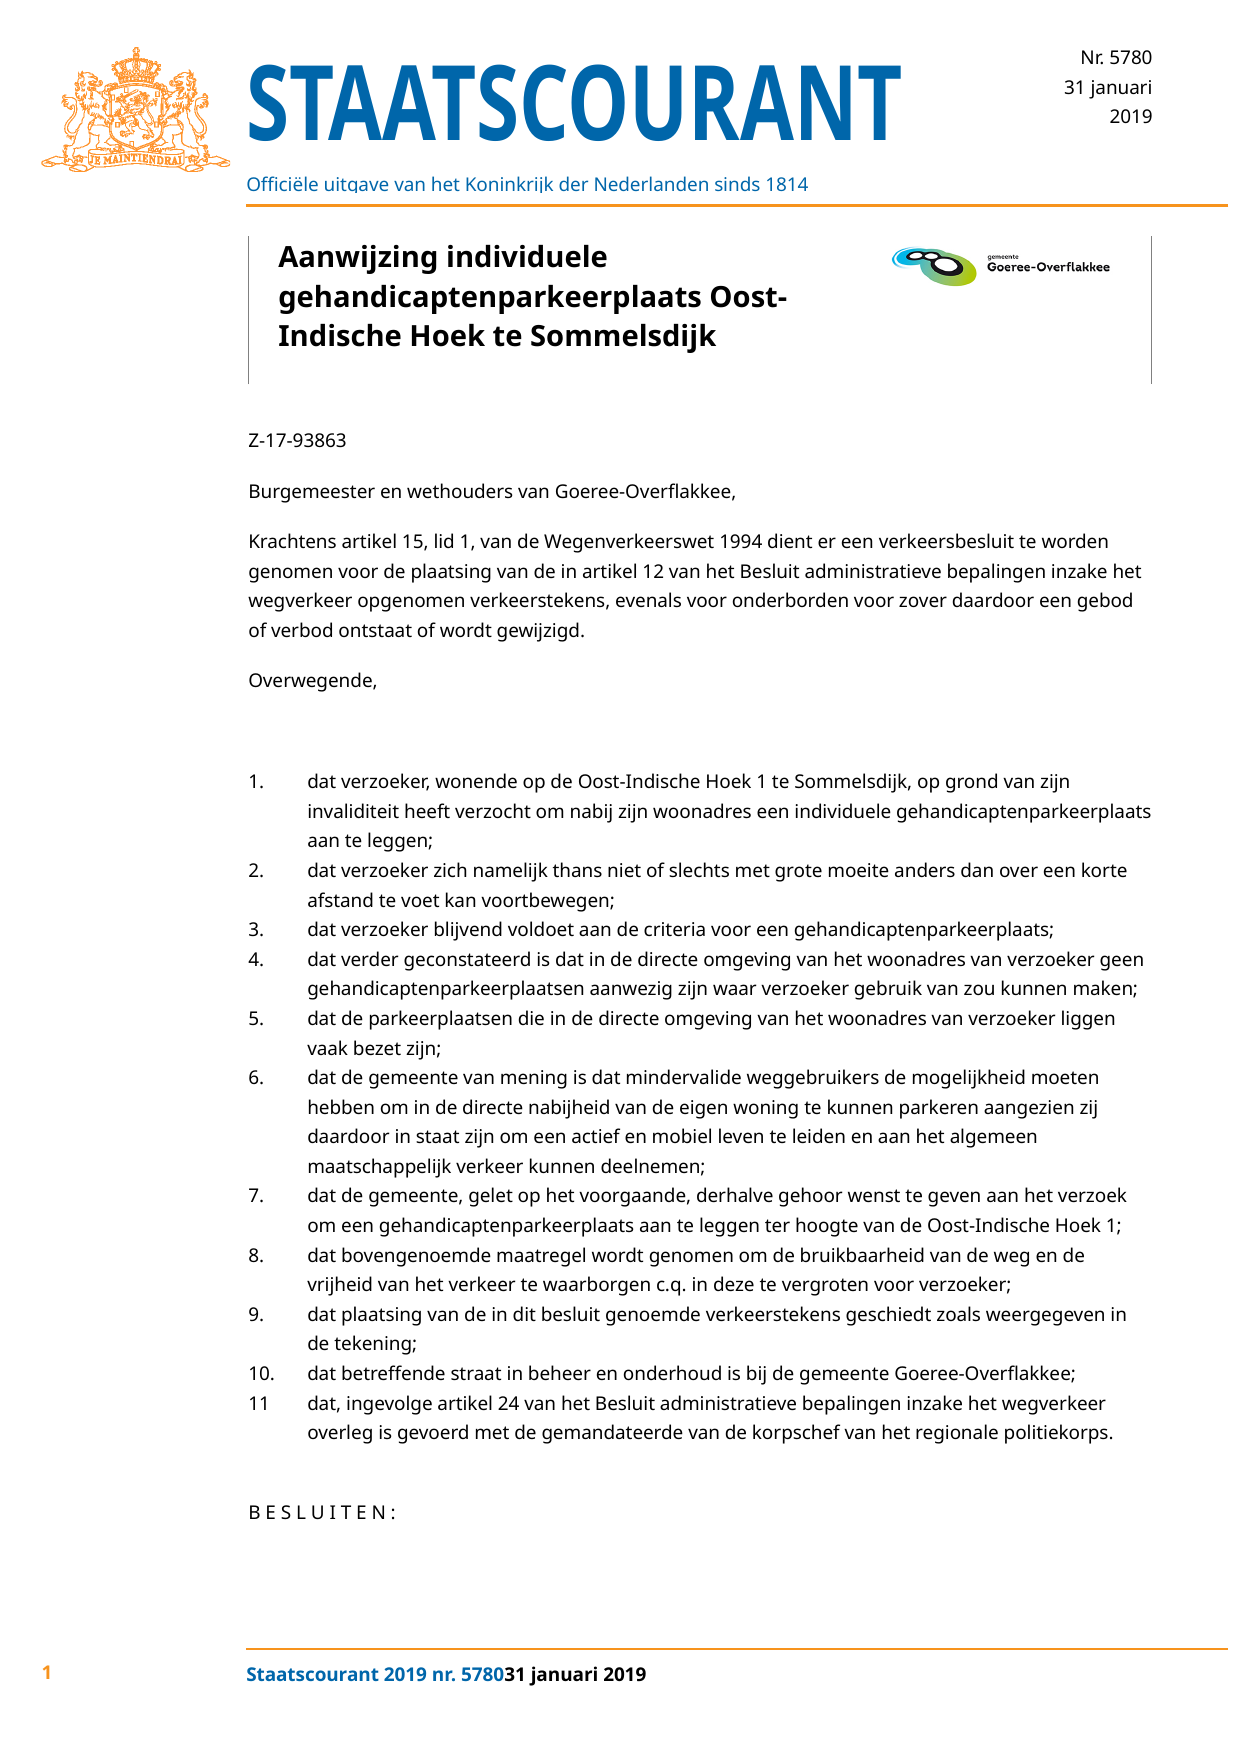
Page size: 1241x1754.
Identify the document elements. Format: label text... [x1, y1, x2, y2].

list dat de gemeente, gelet op het voorgaande, derhalve gehoor wenst te geven aan het verzoek om een gehandicaptenparkeerplaats aan te leggen ter hoogte van de Oost-Indische Hoek 1; [248, 1183, 1152, 1238]
list dat bovengenoemde maatregel wordt genomen om de bruikbaarheid van de weg en de vrijheid van het verkeer te waarborgen c.q. in deze te vergroten voor verzoeker; [248, 1242, 1152, 1297]
list dat de parkeerplaatsen die in de directe omgeving van het woonadres van verzoeker liggen vaak bezet zijn; [248, 1005, 1152, 1060]
text Z-17-93863 [248, 428, 1152, 453]
picture [41, 47, 231, 172]
table_header [850, 236, 1151, 384]
list dat verzoeker blijvend voldoet aan de criteria voor een gehandicaptenparkeerplaats; [248, 916, 1152, 942]
list dat de gemeente van mening is dat mindervalide weggebruikers de mogelijkheid moeten hebben om in de directe nabijheid van de eigen woning te kunnen parkeren aangezien zij daardoor in staat zijn om een actief en mobiel leven te leiden en aan het algemeen maatschappelijk verkeer kunnen deelnemen; [248, 1064, 1152, 1179]
picture [882, 236, 1119, 296]
list dat verzoeker zich namelijk thans niet of slechts met grote moeite anders dan over een korte afstand te voet kan voortbewegen; [248, 857, 1152, 912]
text B E S L U I T E N : [248, 1499, 1152, 1525]
list dat verder geconstateerd is dat in de directe omgeving van het woonadres van verzoeker geen gehandicaptenparkeerplaatsen aanwezig zijn waar verzoeker gebruik van zou kunnen maken; [248, 946, 1152, 1001]
list dat plaatsing van de in dit besluit genoemde verkeerstekens geschiedt zoals weergegeven in de tekening; [248, 1301, 1152, 1356]
list dat, ingevolge artikel 24 van het Besluit administratieve bepalingen inzake het wegverkeer overleg is gevoerd met de gemandateerde van de korpschef van het regionale politiekorps. [248, 1390, 1152, 1445]
list dat betreffende straat in beheer en onderhoud is bij de gemeente Goeree-Overflakkee; [248, 1360, 1152, 1386]
text Overwegende, [248, 668, 1152, 693]
text Burgemeester en wethouders van Goeree-Overflakkee, [248, 478, 1152, 504]
table_header Aanwijzing individuele gehandicaptenparkeerplaats Oost-Indische Hoek te Sommelsdijk [249, 236, 850, 384]
list dat verzoeker, wonende op de Oost-Indische Hoek 1 te Sommelsdijk, op grond van zijn invaliditeit heeft verzocht om nabij zijn woonadres een individuele gehandicaptenparkeerplaats aan te leggen; [248, 768, 1152, 853]
text Krachtens artikel 15, lid 1, van de Wegenverkeerswet 1994 dient er een verkeersbesluit te worden genomen voor de plaatsing van de in artikel 12 van het Besluit administratieve bepalingen inzake het wegverkeer opgenomen verkeerstekens, evenals voor onderborden voor zover daardoor een gebod of verbod ontstaat of wordt gewijzigd. [248, 528, 1152, 643]
